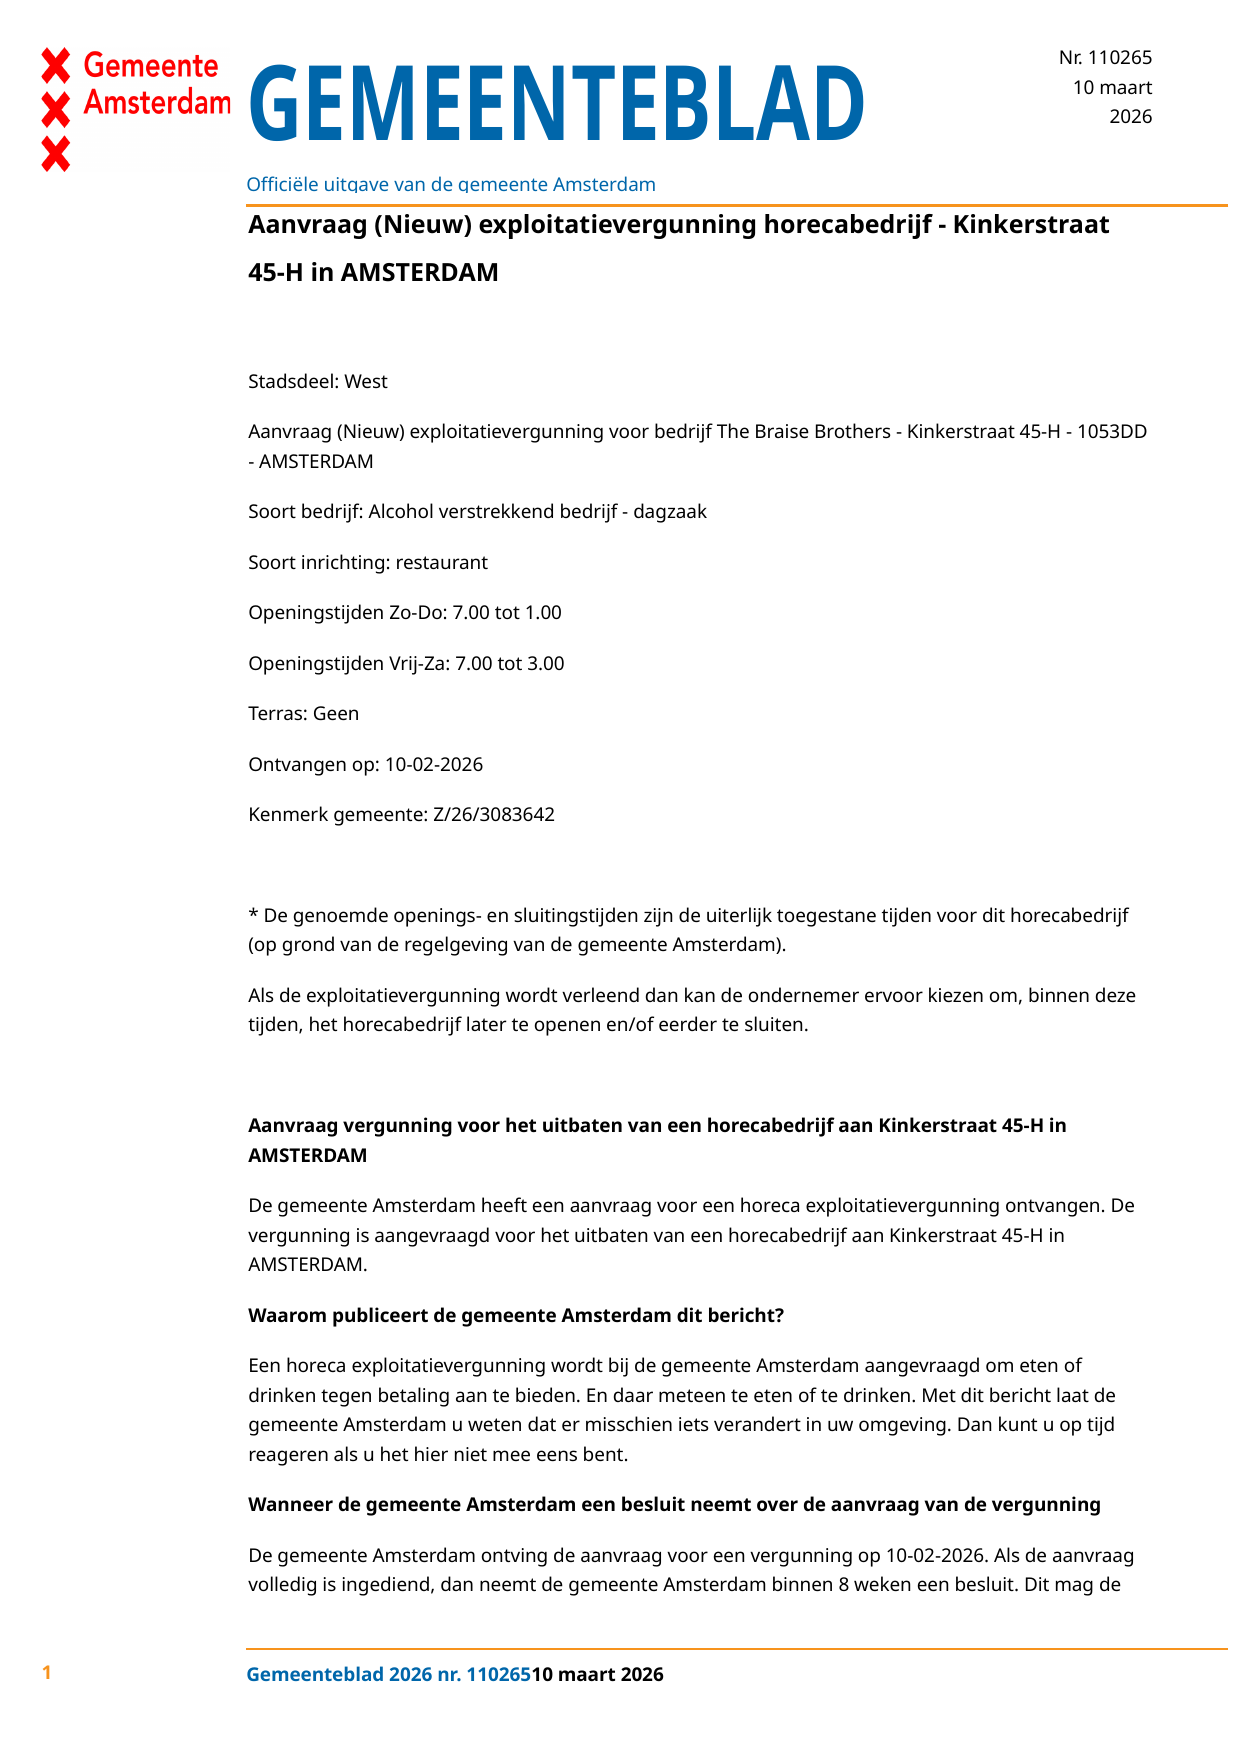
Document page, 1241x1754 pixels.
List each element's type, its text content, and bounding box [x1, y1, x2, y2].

text Als de exploitatievergunning wordt verleend dan kan de ondernemer ervoor kiezen om, binnen deze tijden, het horecabedrijf later te openen en/of eerder te sluiten. [248, 982, 1152, 1037]
text Wanneer de gemeente Amsterdam een besluit neemt over de aanvraag van de vergunning [248, 1492, 1152, 1517]
text Soort inrichting: restaurant [248, 549, 1152, 575]
picture [41, 47, 231, 172]
text Waarom publiceert de gemeente Amsterdam dit bericht? [248, 1302, 1152, 1328]
text Aanvraag (Nieuw) exploitatievergunning horecabedrijf - Kinkerstraat 45-H in AMSTERDAM [248, 207, 1152, 288]
text Openingstijden Zo-Do: 7.00 tot 1.00 [248, 599, 1152, 625]
text Stadsdeel: West [248, 368, 1152, 394]
text Een horeca exploitatievergunning wordt bij de gemeente Amsterdam aangevraagd om eten of drinken tegen betaling aan te bieden. En daar meteen te eten of te drinken. Met dit bericht laat de gemeente Amsterdam u weten dat er misschien iets verandert in uw omgeving. Dan kunt u op tijd reageren als u het hier niet mee eens bent. [248, 1352, 1152, 1467]
text Aanvraag (Nieuw) exploitatievergunning voor bedrijf The Braise Brothers - Kinkerstraat 45-H - 1053DD - AMSTERDAM [248, 419, 1152, 474]
text Ontvangen op: 10-02-2026 [248, 751, 1152, 777]
text Soort bedrijf: Alcohol verstrekkend bedrijf - dagzaak [248, 499, 1152, 524]
text Terras: Geen [248, 700, 1152, 726]
text Aanvraag vergunning voor het uitbaten van een horecabedrijf aan Kinkerstraat 45-H in AMSTERDAM [248, 1112, 1152, 1168]
text Openingstijden Vrij-Za: 7.00 tot 3.00 [248, 650, 1152, 676]
text De gemeente Amsterdam ontving de aanvraag voor een vergunning op 10-02-2026. Als de aanvraag volledig is ingediend, dan neemt de gemeente Amsterdam binnen 8 weken een besluit. Dit mag de [248, 1542, 1152, 1597]
text * De genoemde openings- en sluitingstijden zijn de uiterlijk toegestane tijden voor dit horecabedrijf (op grond van de regelgeving van de gemeente Amsterdam). [248, 902, 1152, 957]
text Kenmerk gemeente: Z/26/3083642 [248, 801, 1152, 827]
text De gemeente Amsterdam heeft een aanvraag voor een horeca exploitatievergunning ontvangen. De vergunning is aangevraagd voor het uitbaten van een horecabedrijf aan Kinkerstraat 45-H in AMSTERDAM. [248, 1192, 1152, 1277]
